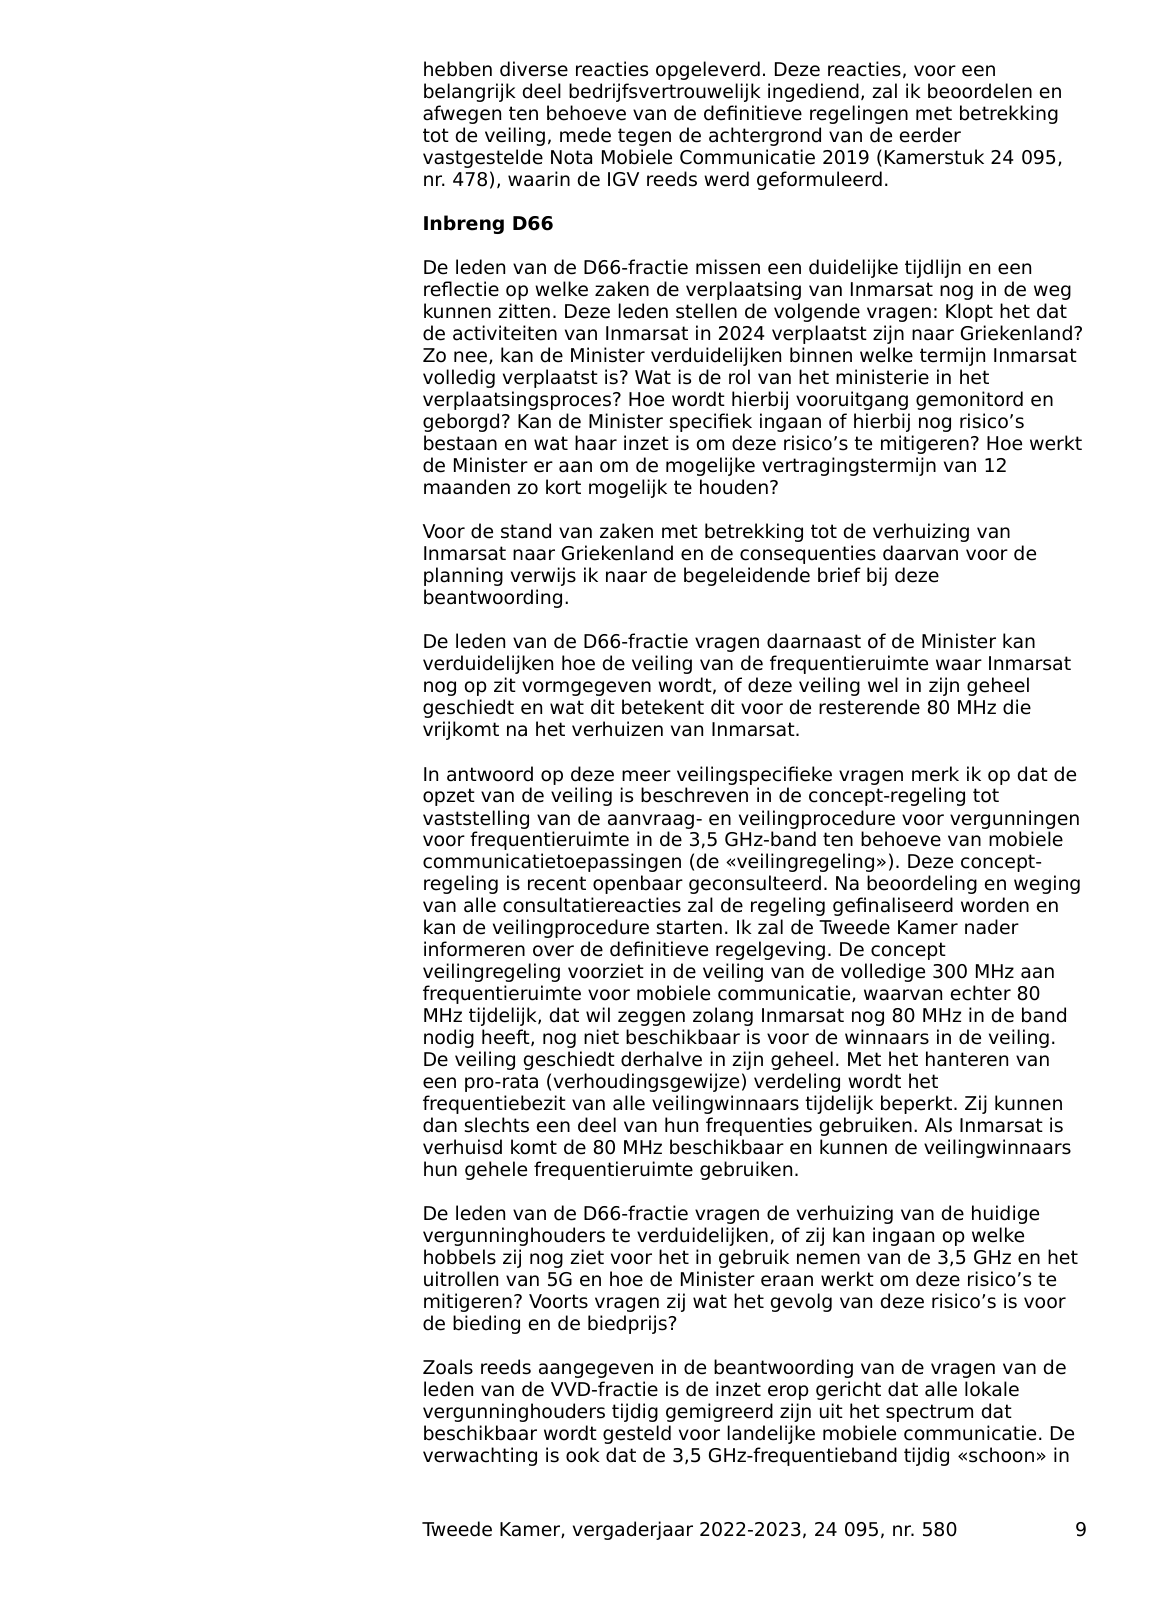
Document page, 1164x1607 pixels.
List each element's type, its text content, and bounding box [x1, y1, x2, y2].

text hebben diverse reacties opgeleverd. Deze reacties, voor een belangrijk deel bedrijfsvertrouwelijk ingediend, zal ik beoordelen en afwegen ten behoeve van de definitieve regelingen met betrekking tot de veiling, mede tegen de achtergrond van de eerder vastgestelde Nota Mobiele Communicatie 2019 (Kamerstuk 24 095, nr. 478), waarin de IGV reeds werd geformuleerd. [422, 59, 1087, 191]
text De leden van de D66-fractie missen een duidelijke tijdlijn en een reflectie op welke zaken de verplaatsing van Inmarsat nog in de weg kunnen zitten. Deze leden stellen de volgende vragen: Klopt het dat de activiteiten van Inmarsat in 2024 verplaatst zijn naar Griekenland? Zo nee, kan de Minister verduidelijken binnen welke termijn Inmarsat volledig verplaatst is? Wat is de rol van het ministerie in het verplaatsingsproces? Hoe wordt hierbij vooruitgang gemonitord en geborgd? Kan de Minister specifiek ingaan of hierbij nog risico’s bestaan en wat haar inzet is om deze risico’s te mitigeren? Hoe werkt de Minister er aan om de mogelijke vertragingstermijn van 12 maanden zo kort mogelijk te houden? [422, 257, 1087, 499]
text De leden van de D66-fractie vragen daarnaast of de Minister kan verduidelijken hoe de veiling van de frequentieruimte waar Inmarsat nog op zit vormgegeven wordt, of deze veiling wel in zijn geheel geschiedt en wat dit betekent dit voor de resterende 80 MHz die vrijkomt na het verhuizen van Inmarsat. [422, 631, 1087, 741]
text In antwoord op deze meer veilingspecifieke vragen merk ik op dat de opzet van de veiling is beschreven in de concept-regeling tot vaststelling van de aanvraag- en veilingprocedure voor vergunningen voor frequentieruimte in de 3,5 GHz-band ten behoeve van mobiele communicatietoepassingen (de «veilingregeling»). Deze concept-regeling is recent openbaar geconsulteerd. Na beoordeling en weging van alle consultatiereacties zal de regeling gefinaliseerd worden en kan de veilingprocedure starten. Ik zal de Tweede Kamer nader informeren over de definitieve regelgeving. De concept veilingregeling voorziet in de veiling van de volledige 300 MHz aan frequentieruimte voor mobiele communicatie, waarvan echter 80 MHz tijdelijk, dat wil zeggen zolang Inmarsat nog 80 MHz in de band nodig heeft, nog niet beschikbaar is voor de winnaars in de veiling. De veiling geschiedt derhalve in zijn geheel. Met het hanteren van een pro-rata (verhoudingsgewijze) verdeling wordt het frequentiebezit van alle veilingwinnaars tijdelijk beperkt. Zij kunnen dan slechts een deel van hun frequenties gebruiken. Als Inmarsat is verhuisd komt de 80 MHz beschikbaar en kunnen de veilingwinnaars hun gehele frequentieruimte gebruiken. [422, 763, 1087, 1181]
text Zoals reeds aangegeven in de beantwoording van de vragen van de leden van de VVD-fractie is de inzet erop gericht dat alle lokale vergunninghouders tijdig gemigreerd zijn uit het spectrum dat beschikbaar wordt gesteld voor landelijke mobiele communicatie. De verwachting is ook dat de 3,5 GHz-frequentieband tijdig «schoon» in [422, 1357, 1087, 1467]
text De leden van de D66-fractie vragen de verhuizing van de huidige vergunninghouders te verduidelijken, of zij kan ingaan op welke hobbels zij nog ziet voor het in gebruik nemen van de 3,5 GHz en het uitrollen van 5G en hoe de Minister eraan werkt om deze risico’s te mitigeren? Voorts vragen zij wat het gevolg van deze risico’s is voor de bieding en de biedprijs? [422, 1203, 1087, 1335]
text Voor de stand van zaken met betrekking tot de verhuizing van Inmarsat naar Griekenland en de consequenties daarvan voor de planning verwijs ik naar de begeleidende brief bij deze beantwoording. [422, 521, 1087, 609]
subtitle Inbreng D66 [422, 213, 1087, 235]
